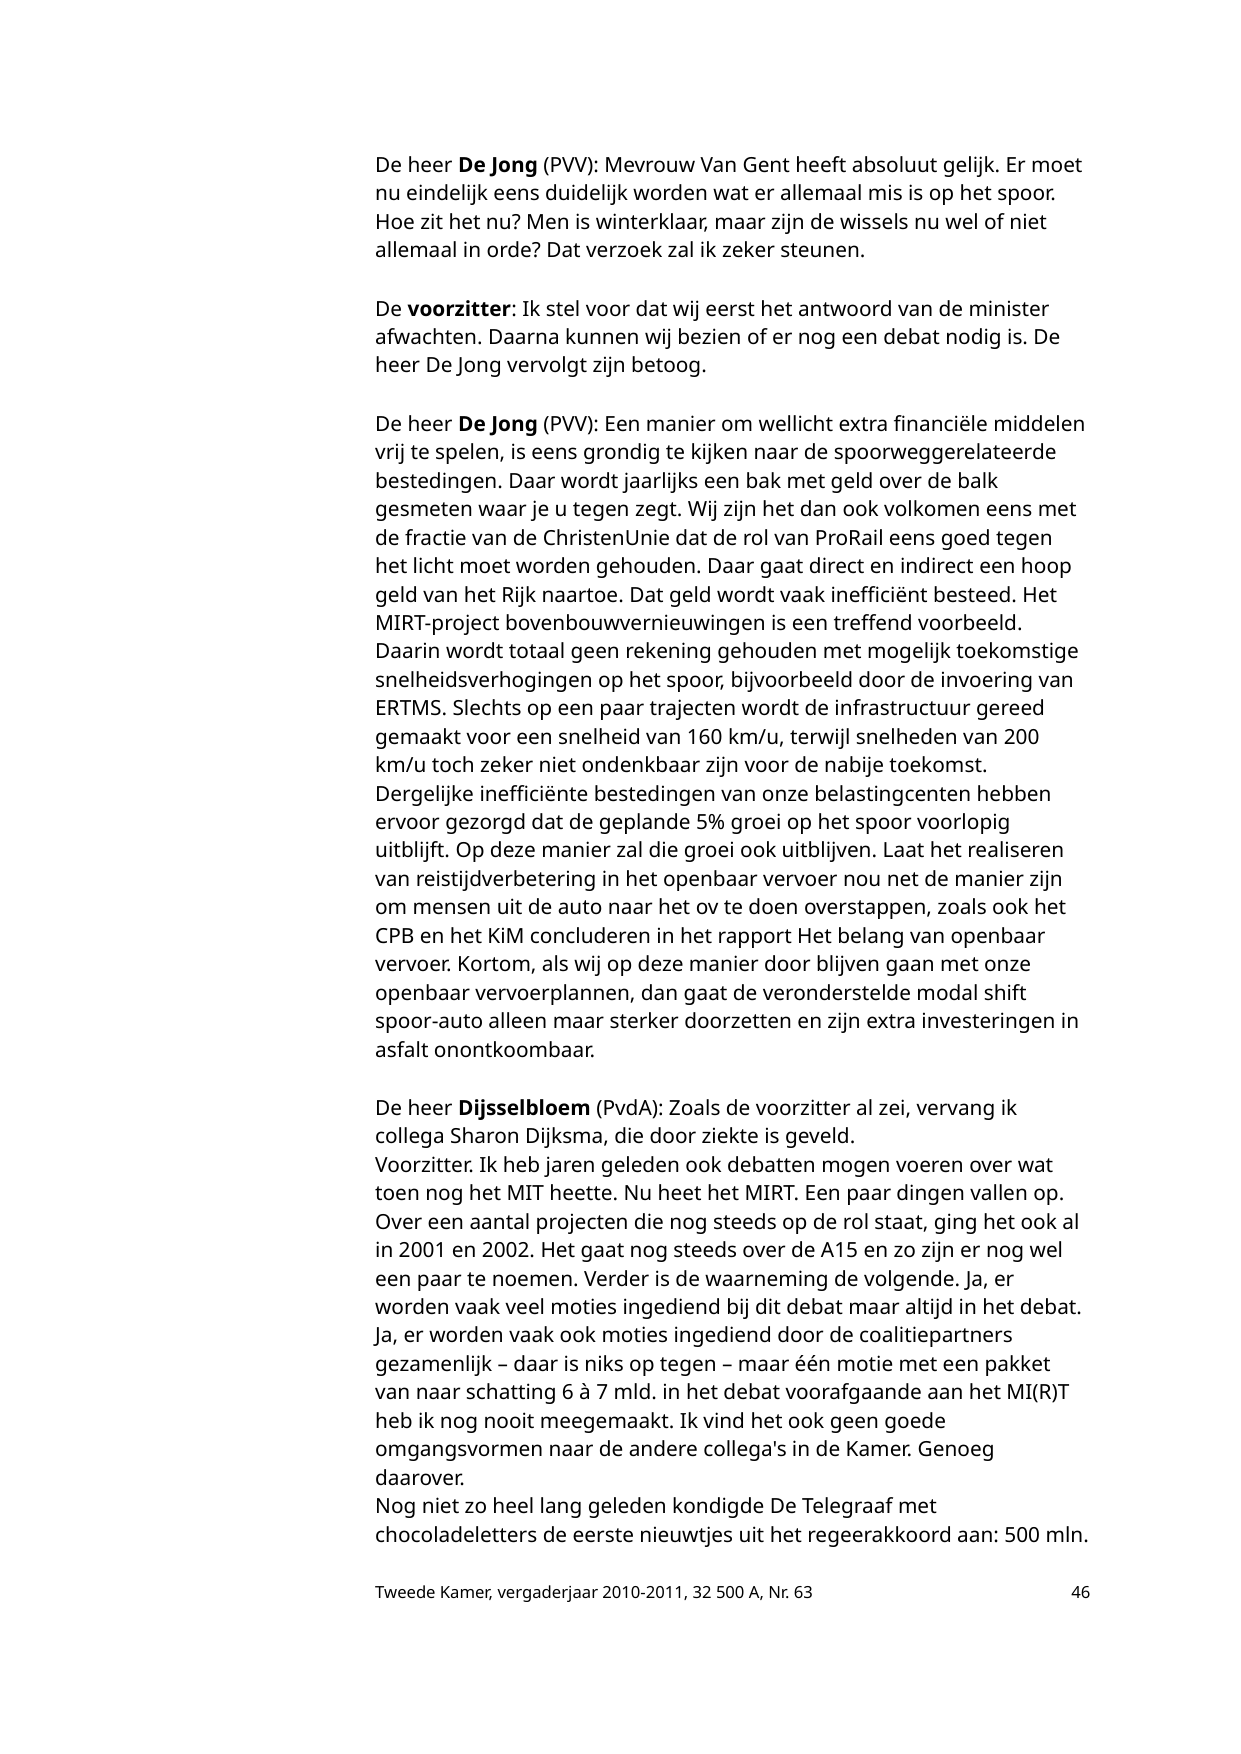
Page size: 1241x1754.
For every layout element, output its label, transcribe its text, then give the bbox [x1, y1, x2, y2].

text De heer Dijsselbloem (PvdA): Zoals de voorzitter al zei, vervang ik collega Sharon Dijksma, die door ziekte is geveld. [375, 1093, 1090, 1150]
text De voorzitter: Ik stel voor dat wij eerst het antwoord van de minister afwachten. Daarna kunnen wij bezien of er nog een debat nodig is. De heer De Jong vervolgt zijn betoog. [375, 294, 1090, 379]
text De heer De Jong (PVV): Mevrouw Van Gent heeft absoluut gelijk. Er moet nu eindelijk eens duidelijk worden wat er allemaal mis is op het spoor. Hoe zit het nu? Men is winterklaar, maar zijn de wissels nu wel of niet allemaal in orde? Dat verzoek zal ik zeker steunen. [375, 150, 1090, 264]
text Voorzitter. Ik heb jaren geleden ook debatten mogen voeren over wat toen nog het MIT heette. Nu heet het MIRT. Een paar dingen vallen op. Over een aantal projecten die nog steeds op de rol staat, ging het ook al in 2001 en 2002. Het gaat nog steeds over de A15 en zo zijn er nog wel een paar te noemen. Verder is de waarneming de volgende. Ja, er worden vaak veel moties ingediend bij dit debat maar altijd in het debat. Ja, er worden vaak ook moties ingediend door de coalitiepartners gezamenlijk – daar is niks op tegen – maar één motie met een pakket van naar schatting 6 à 7 mld. in het debat voorafgaande aan het MI(R)T heb ik nog nooit meegemaakt. Ik vind het ook geen goede omgangsvormen naar de andere collega's in de Kamer. Genoeg daarover. [375, 1150, 1090, 1491]
text Nog niet zo heel lang geleden kondigde De Telegraaf met chocoladeletters de eerste nieuwtjes uit het regeerakkoord aan: 500 mln. [375, 1491, 1090, 1548]
text De heer De Jong (PVV): Een manier om wellicht extra financiële middelen vrij te spelen, is eens grondig te kijken naar de spoorweggerelateerde bestedingen. Daar wordt jaarlijks een bak met geld over de balk gesmeten waar je u tegen zegt. Wij zijn het dan ook volkomen eens met de fractie van de ChristenUnie dat de rol van ProRail eens goed tegen het licht moet worden gehouden. Daar gaat direct en indirect een hoop geld van het Rijk naartoe. Dat geld wordt vaak inefficiënt besteed. Het MIRT-project bovenbouwvernieuwingen is een treffend voorbeeld. Daarin wordt totaal geen rekening gehouden met mogelijk toekomstige snelheidsverhogingen op het spoor, bijvoorbeeld door de invoering van ERTMS. Slechts op een paar trajecten wordt de infrastructuur gereed gemaakt voor een snelheid van 160 km/u, terwijl snelheden van 200 km/u toch zeker niet ondenkbaar zijn voor de nabije toekomst. Dergelijke inefficiënte bestedingen van onze belastingcenten hebben ervoor gezorgd dat de geplande 5% groei op het spoor voorlopig uitblijft. Op deze manier zal die groei ook uitblijven. Laat het realiseren van reistijdverbetering in het openbaar vervoer nou net de manier zijn om mensen uit de auto naar het ov te doen overstappen, zoals ook het CPB en het KiM concluderen in het rapport Het belang van openbaar vervoer. Kortom, als wij op deze manier door blijven gaan met onze openbaar vervoerplannen, dan gaat de veronderstelde modal shift spoor-auto alleen maar sterker doorzetten en zijn extra investeringen in asfalt onontkoombaar. [375, 409, 1090, 1063]
